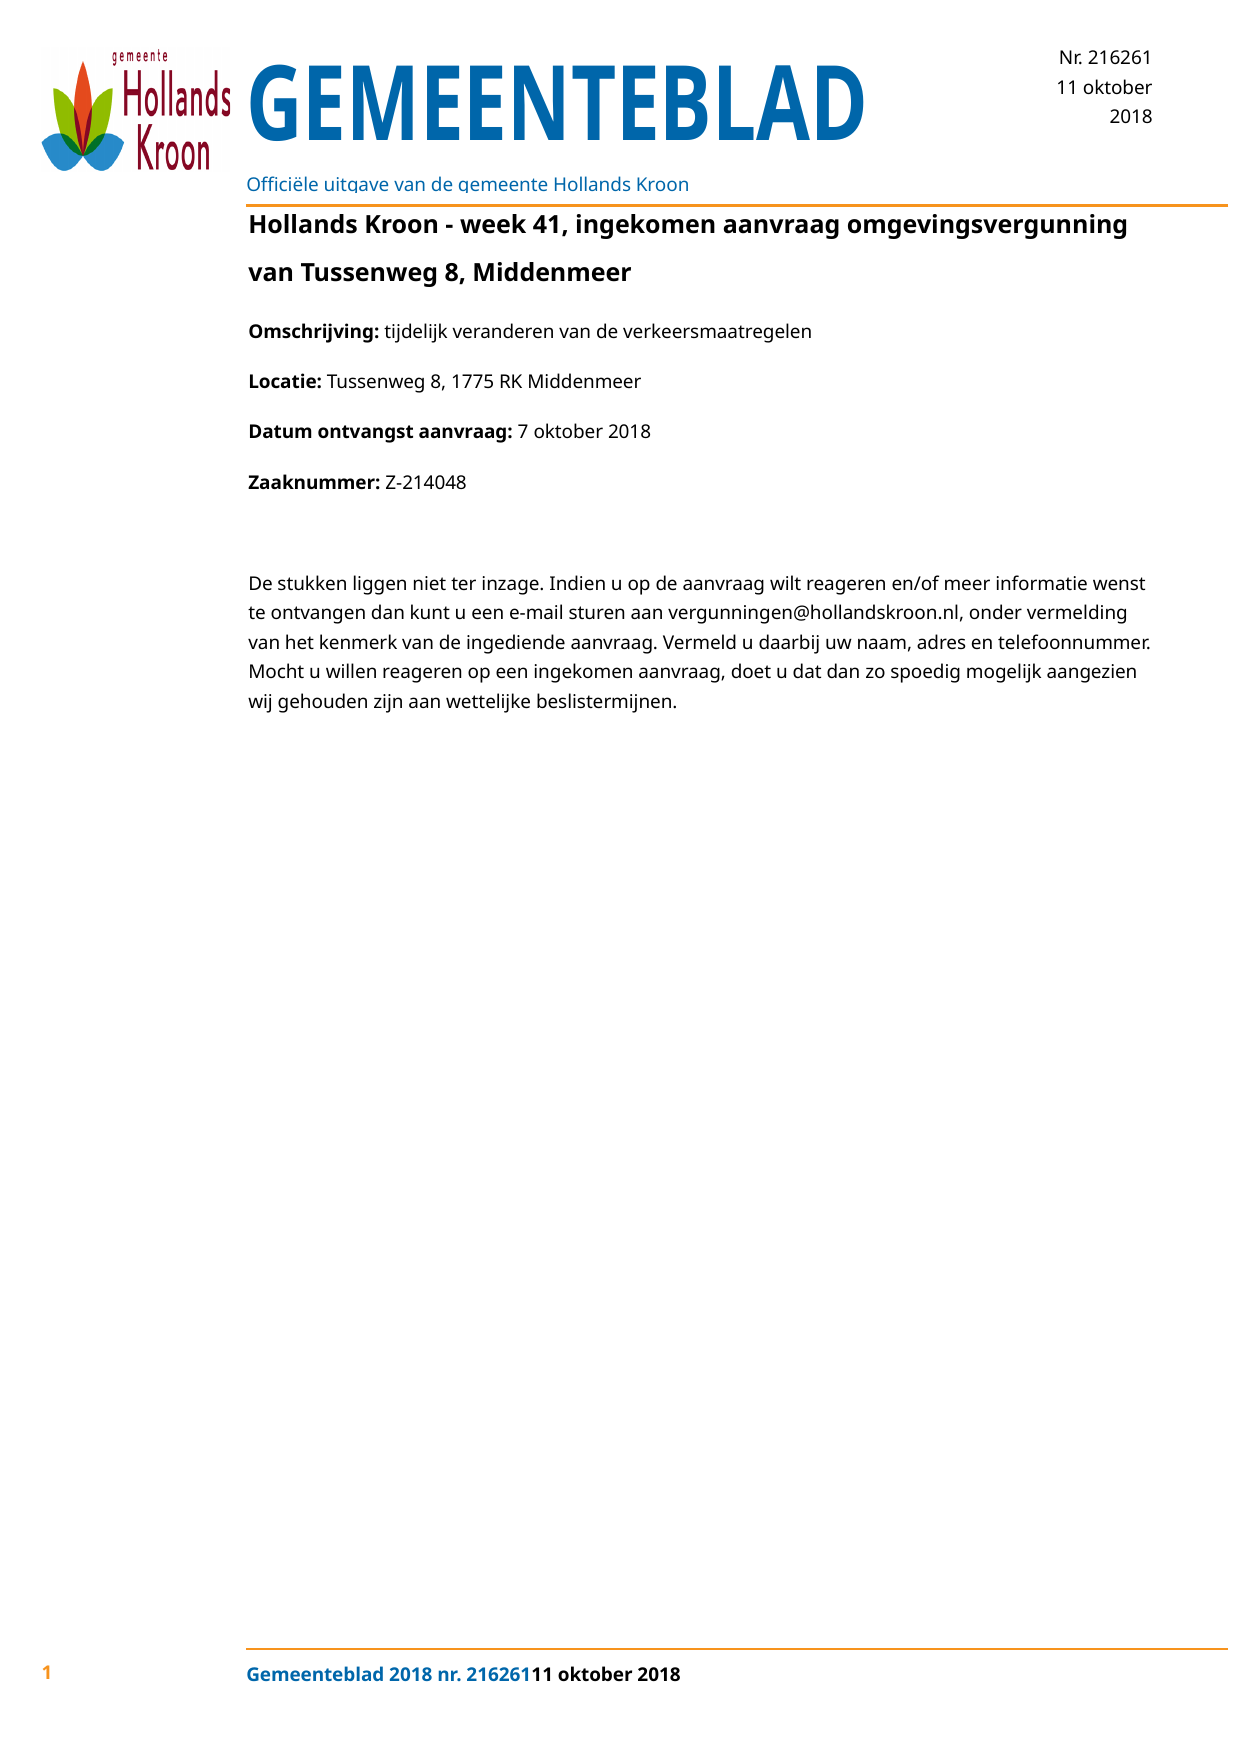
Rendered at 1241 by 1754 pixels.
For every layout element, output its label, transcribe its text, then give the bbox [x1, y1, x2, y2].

text Hollands Kroon - week 41, ingekomen aanvraag omgevingsvergunning van Tussenweg 8, Middenmeer [248, 207, 1152, 288]
text De stukken liggen niet ter inzage. Indien u op de aanvraag wilt reageren en/of meer informatie wenst te ontvangen dan kunt u een e-mail sturen aan vergunningen@hollandskroon.nl, onder vermelding van het kenmerk van de ingediende aanvraag. Vermeld u daarbij uw naam, adres en telefoonnummer. Mocht u willen reageren op een ingekomen aanvraag, doet u dat dan zo spoedig mogelijk aangezien wij gehouden zijn aan wettelijke beslistermijnen. [248, 570, 1152, 714]
text Zaaknummer: Z-214048 [248, 469, 1152, 495]
text Datum ontvangst aanvraag: 7 oktober 2018 [248, 419, 1152, 444]
picture [41, 47, 231, 172]
text Omschrijving: tijdelijk veranderen van de verkeersmaatregelen [248, 318, 1152, 344]
text Locatie: Tussenweg 8, 1775 RK Middenmeer [248, 368, 1152, 394]
